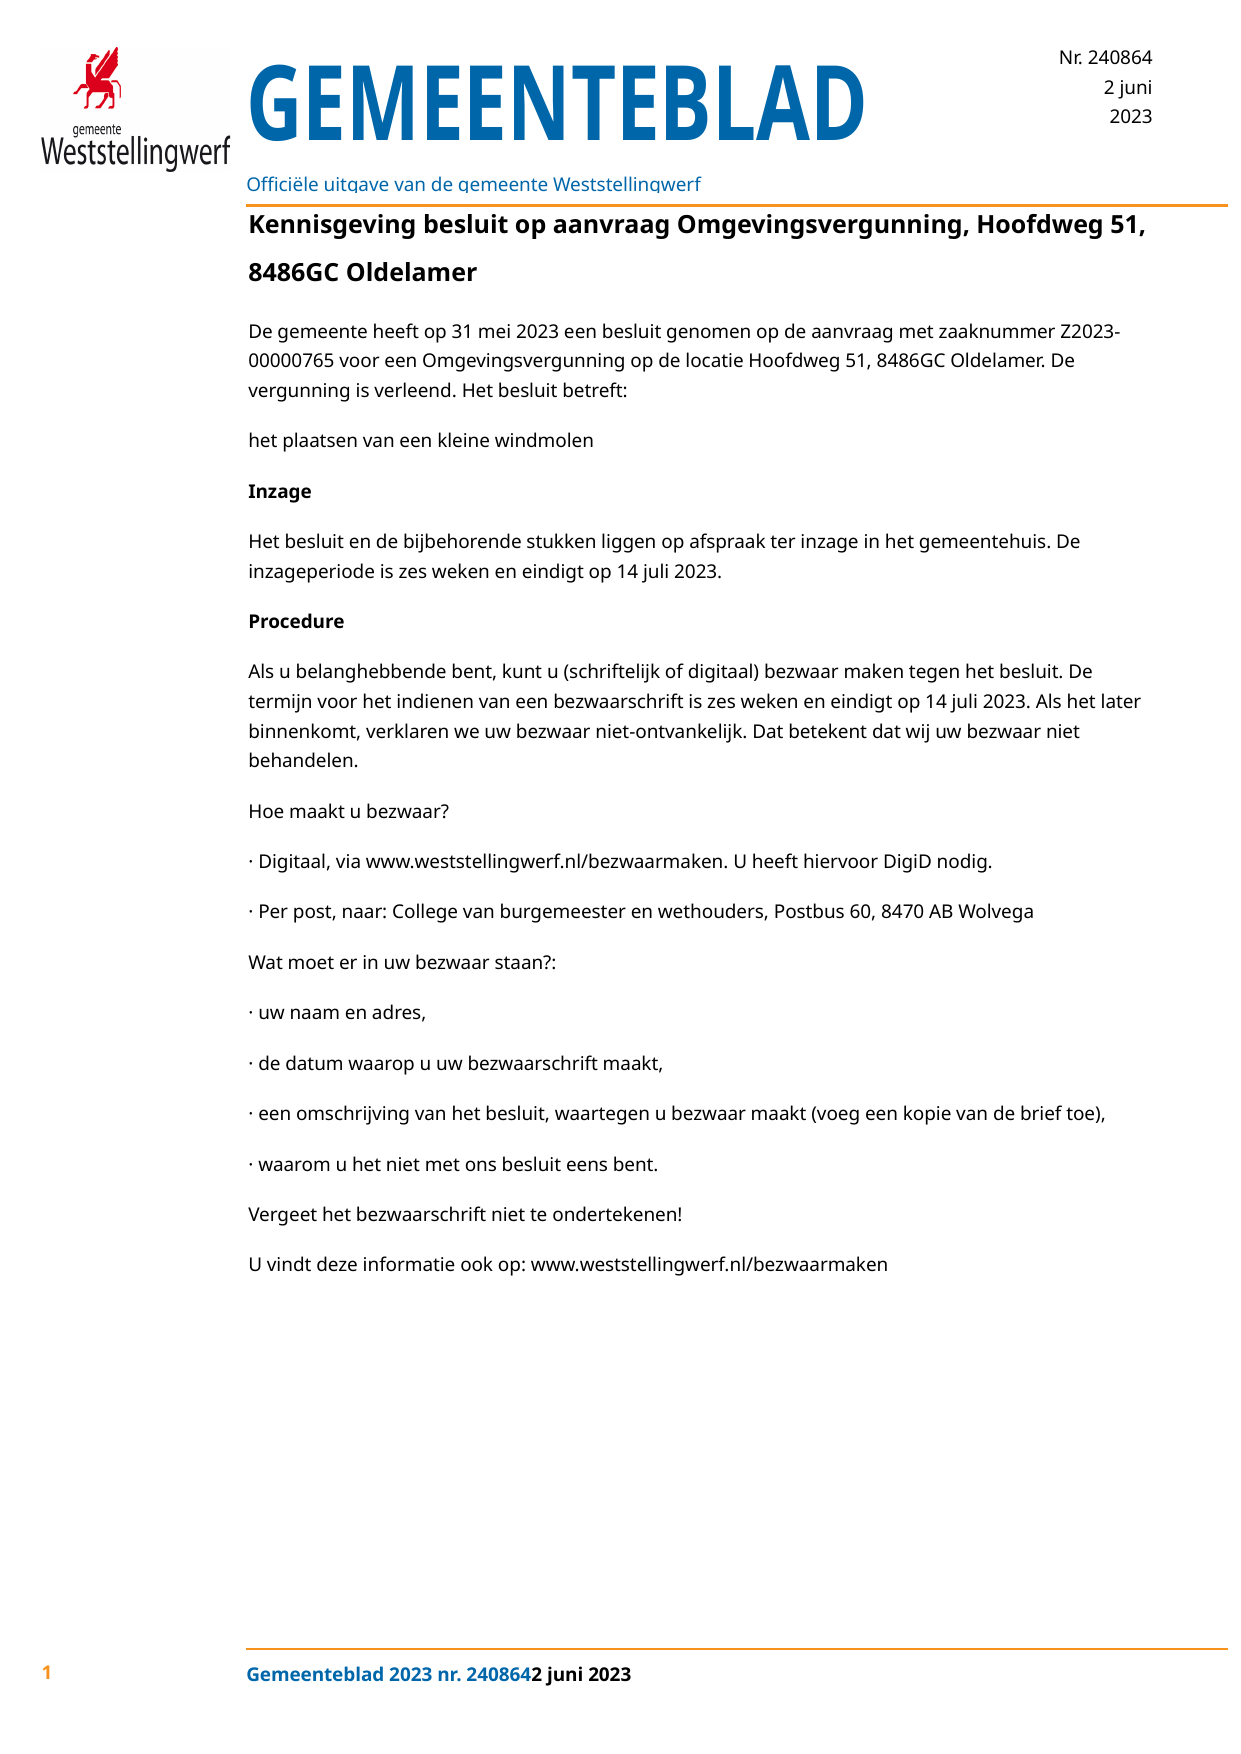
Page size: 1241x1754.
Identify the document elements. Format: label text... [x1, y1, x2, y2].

text Hoe maakt u bezwaar? [248, 798, 1152, 824]
text Inzage [248, 478, 1152, 504]
picture [41, 47, 231, 172]
text het plaatsen van een kleine windmolen [248, 427, 1152, 453]
text · uw naam en adres, [248, 999, 1152, 1025]
text Het besluit en de bijbehorende stukken liggen op afspraak ter inzage in het gemeentehuis. De inzageperiode is zes weken en eindigt op 14 juli 2023. [248, 528, 1152, 584]
text · Per post, naar: College van burgemeester en wethouders, Postbus 60, 8470 AB Wolvega [248, 899, 1152, 924]
text Procedure [248, 608, 1152, 634]
text · waarom u het niet met ons besluit eens bent. [248, 1151, 1152, 1177]
text · Digitaal, via www.weststellingwerf.nl/bezwaarmaken. U heeft hiervoor DigiD nodig. [248, 848, 1152, 874]
text · een omschrijving van het besluit, waartegen u bezwaar maakt (voeg een kopie van de brief toe), [248, 1100, 1152, 1126]
text · de datum waarop u uw bezwaarschrift maakt, [248, 1050, 1152, 1076]
text Als u belanghebbende bent, kunt u (schriftelijk of digitaal) bezwaar maken tegen het besluit. De termijn voor het indienen van een bezwaarschrift is zes weken en eindigt op 14 juli 2023. Als het later binnenkomt, verklaren we uw bezwaar niet-ontvankelijk. Dat betekent dat wij uw bezwaar niet behandelen. [248, 659, 1152, 773]
text Vergeet het bezwaarschrift niet te ondertekenen! [248, 1201, 1152, 1227]
text Kennisgeving besluit op aanvraag Omgevingsvergunning, Hoofdweg 51, 8486GC Oldelamer [248, 207, 1152, 288]
text U vindt deze informatie ook op: www.weststellingwerf.nl/bezwaarmaken [248, 1252, 1152, 1277]
text De gemeente heeft op 31 mei 2023 een besluit genomen op de aanvraag met zaaknummer Z2023-00000765 voor een Omgevingsvergunning op de locatie Hoofdweg 51, 8486GC Oldelamer. De vergunning is verleend. Het besluit betreft: [248, 318, 1152, 403]
text Wat moet er in uw bezwaar staan?: [248, 949, 1152, 975]
